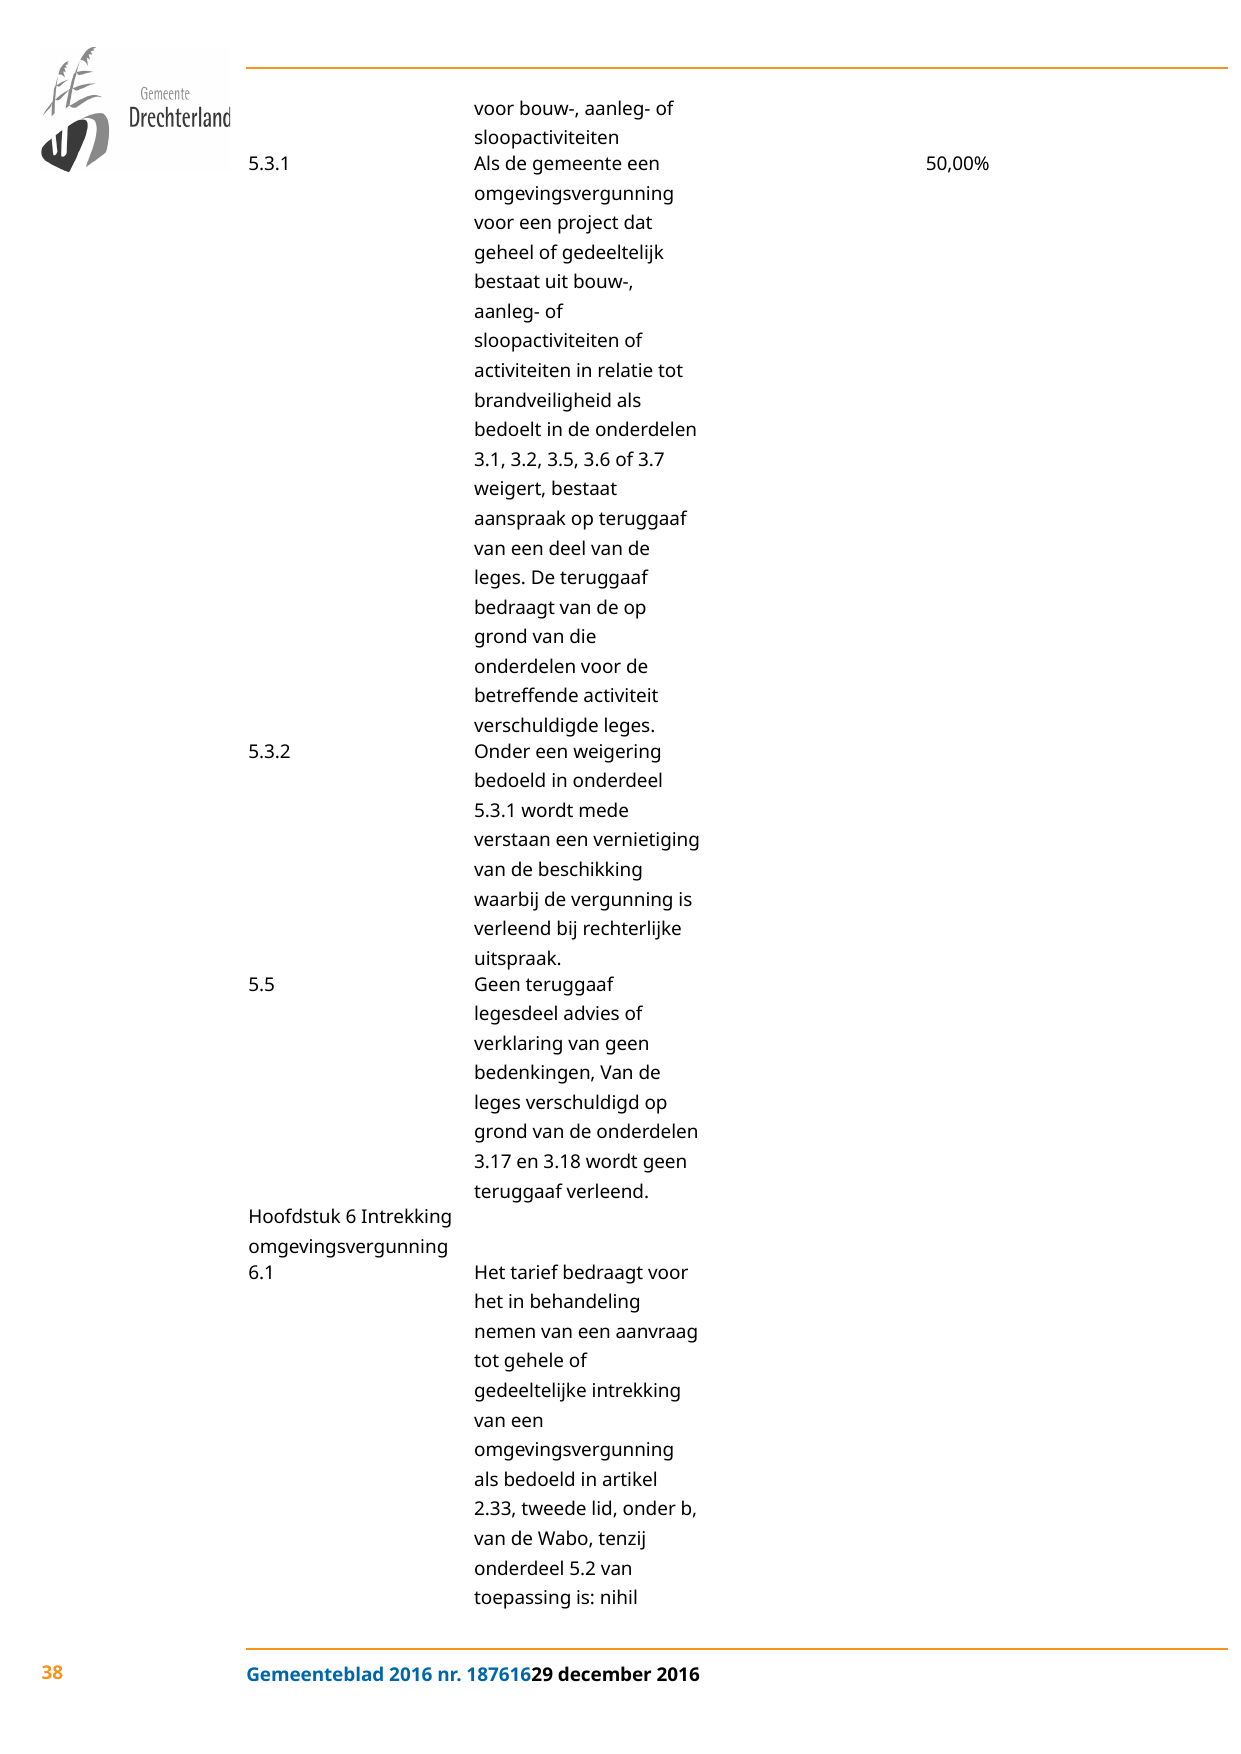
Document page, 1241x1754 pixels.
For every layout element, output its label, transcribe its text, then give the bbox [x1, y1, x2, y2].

table_cell [700, 738, 926, 971]
table_cell [700, 150, 926, 738]
table_cell 6.1 [248, 1259, 474, 1610]
table_cell 50,00% [926, 150, 1152, 738]
picture [41, 47, 231, 172]
table_cell [248, 95, 474, 150]
table_cell 5.3.2 [248, 738, 474, 971]
table_cell [700, 971, 926, 1203]
table_cell 5.3.1 [248, 150, 474, 738]
table_cell [926, 971, 1152, 1203]
table_cell Geen teruggaaf legesdeel advies of verklaring van geen bedenkingen, Van de leges verschuldigd op grond van de onderdelen 3.17 en 3.18 wordt geen teruggaaf verleend. [474, 971, 700, 1203]
table_cell [926, 738, 1152, 971]
table_cell Hoofdstuk 6 Intrekking omgevingsvergunning [248, 1204, 474, 1259]
table_cell voor bouw-, aanleg- of sloopactiviteiten [474, 95, 700, 150]
table_cell [926, 1259, 1152, 1610]
table_cell [700, 95, 926, 150]
table_cell Het tarief bedraagt voor het in behandeling nemen van een aanvraag tot gehele of gedeeltelijke intrekking van een omgevingsvergunning als bedoeld in artikel 2.33, tweede lid, onder b, van de Wabo, tenzij onderdeel 5.2 van toepassing is: nihil [474, 1259, 700, 1610]
table_cell [700, 1259, 926, 1610]
table_cell Als de gemeente een omgevingsvergunning voor een project dat geheel of gedeeltelijk bestaat uit bouw-, aanleg- of sloopactiviteiten of activiteiten in relatie tot brandveiligheid als bedoelt in de onderdelen 3.1, 3.2, 3.5, 3.6 of 3.7 weigert, bestaat aanspraak op teruggaaf van een deel van de leges. De teruggaaf bedraagt van de op grond van die onderdelen voor de betreffende activiteit verschuldigde leges. [474, 150, 700, 738]
table_cell 5.5 [248, 971, 474, 1203]
table_cell [926, 95, 1152, 150]
table_cell Onder een weigering bedoeld in onderdeel 5.3.1 wordt mede verstaan een vernietiging van de beschikking waarbij de vergunning is verleend bij rechterlijke uitspraak. [474, 738, 700, 971]
